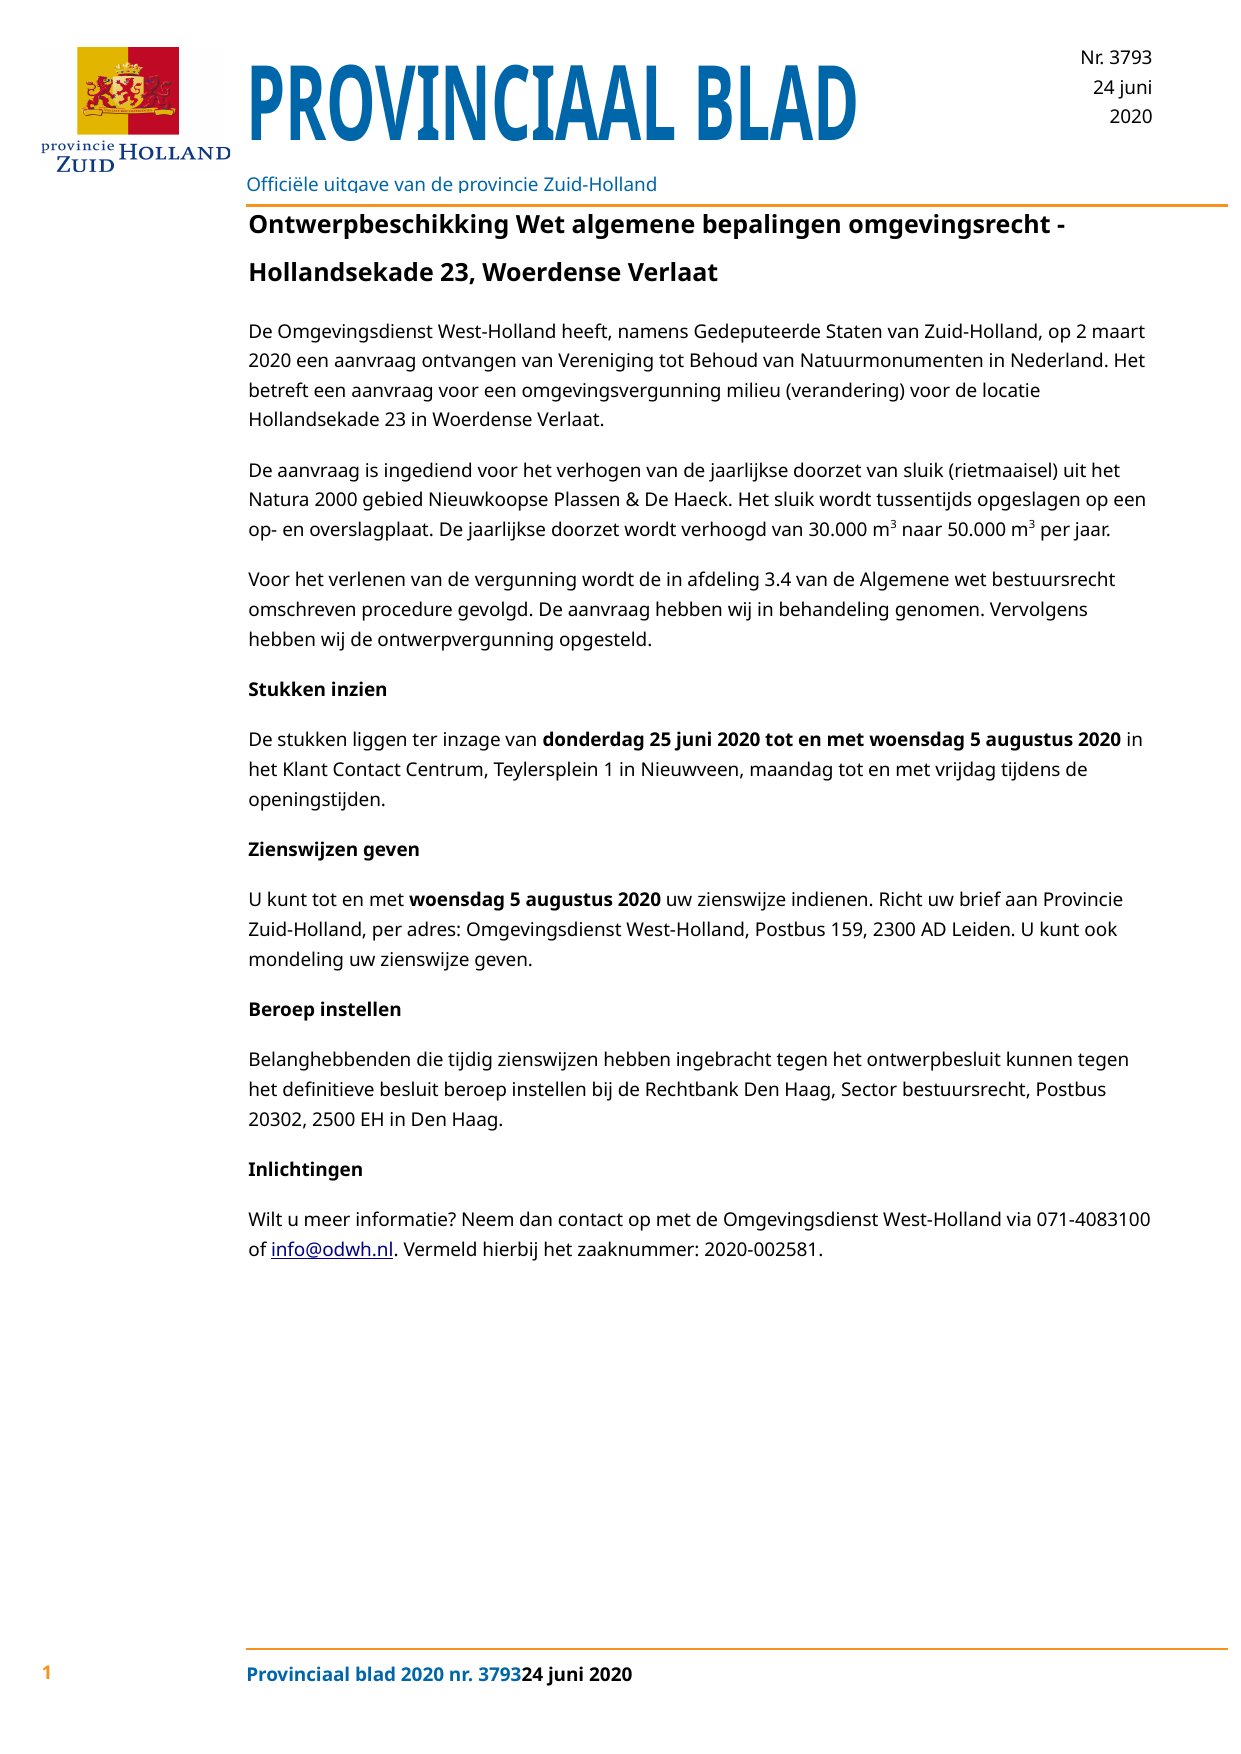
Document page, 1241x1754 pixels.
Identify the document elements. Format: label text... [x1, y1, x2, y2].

text Beroep instellen [248, 996, 1152, 1022]
text Belanghebbenden die tijdig zienswijzen hebben ingebracht tegen het ontwerpbesluit kunnen tegen het definitieve besluit beroep instellen bij de Rechtbank Den Haag, Sector bestuursrecht, Postbus 20302, 2500 EH in Den Haag. [248, 1047, 1152, 1132]
text U kunt tot en met woensdag 5 augustus 2020 uw zienswijze indienen. Richt uw brief aan Provincie Zuid-Holland, per adres: Omgevingsdienst West-Holland, Postbus 159, 2300 AD Leiden. U kunt ook mondeling uw zienswijze geven. [248, 887, 1152, 972]
text Voor het verlenen van de vergunning wordt de in afdeling 3.4 van de Algemene wet bestuursrecht omschreven procedure gevolgd. De aanvraag hebben wij in behandeling genomen. Vervolgens hebben wij de ontwerpvergunning opgesteld. [248, 567, 1152, 652]
picture [41, 47, 231, 172]
text De aanvraag is ingediend voor het verhogen van de jaarlijkse doorzet van sluik (rietmaaisel) uit het Natura 2000 gebied Nieuwkoopse Plassen & De Haeck. Het sluik wordt tussentijds opgeslagen op een op- en overslagplaat. De jaarlijkse doorzet wordt verhoogd van 30.000 m3 naar 50.000 m3 per jaar. [248, 457, 1152, 542]
text De Omgevingsdienst West-Holland heeft, namens Gedeputeerde Staten van Zuid-Holland, op 2 maart 2020 een aanvraag ontvangen van Vereniging tot Behoud van Natuurmonumenten in Nederland. Het betreft een aanvraag voor een omgevingsvergunning milieu (verandering) voor de locatie Hollandsekade 23 in Woerdense Verlaat. [248, 318, 1152, 432]
text Ontwerpbeschikking Wet algemene bepalingen omgevingsrecht - Hollandsekade 23, Woerdense Verlaat [248, 207, 1152, 288]
text Stukken inzien [248, 676, 1152, 702]
text Zienswijzen geven [248, 836, 1152, 862]
text De stukken liggen ter inzage van donderdag 25 juni 2020 tot en met woensdag 5 augustus 2020 in het Klant Contact Centrum, Teylersplein 1 in Nieuwveen, maandag tot en met vrijdag tijdens de openingstijden. [248, 727, 1152, 812]
text Wilt u meer informatie? Neem dan contact op met de Omgevingsdienst West-Holland via 071-4083100 of info@odwh.nl. Vermeld hierbij het zaaknummer: 2020-002581. [248, 1207, 1152, 1262]
text Inlichtingen [248, 1156, 1152, 1182]
